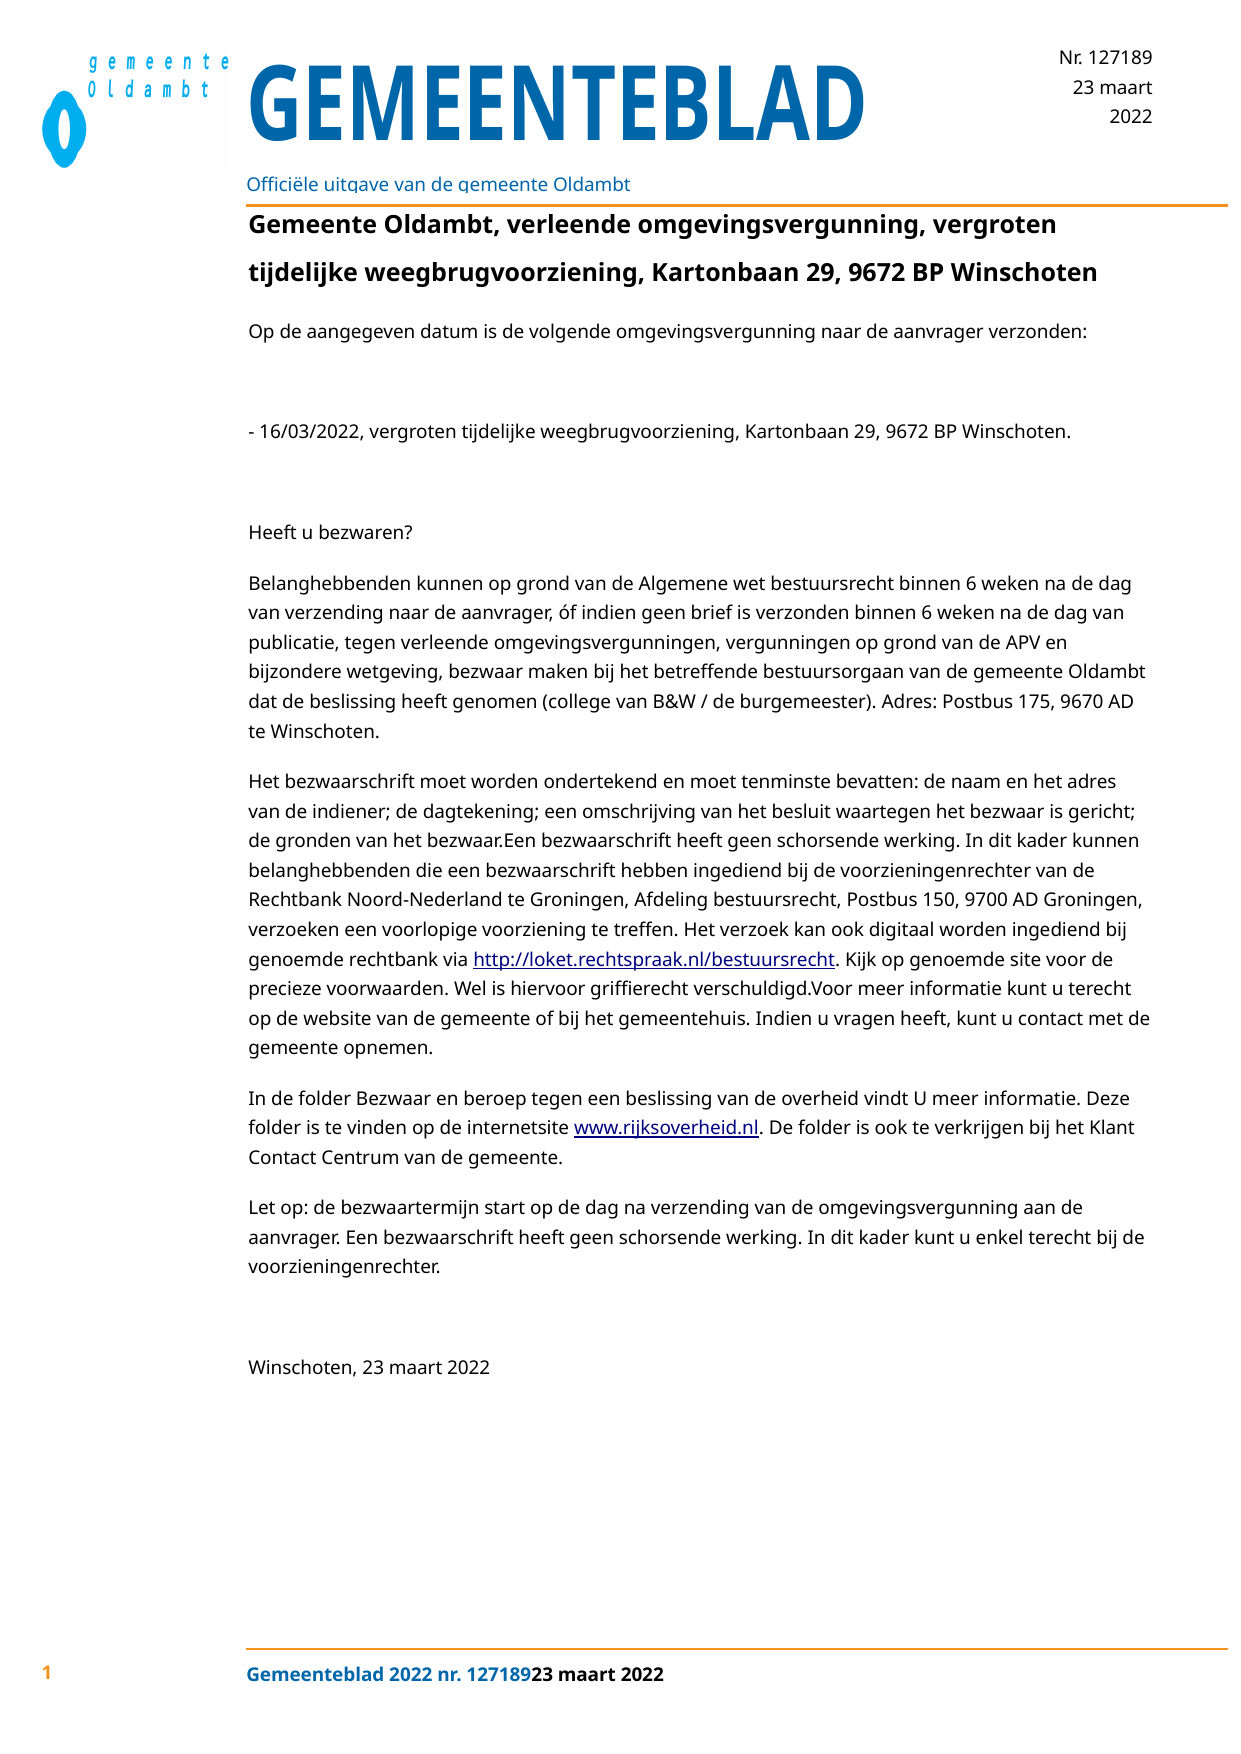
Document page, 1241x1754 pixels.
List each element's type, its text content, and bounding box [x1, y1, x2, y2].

text Let op: de bezwaartermijn start op de dag na verzending van de omgevingsvergunning aan de aanvrager. Een bezwaarschrift heeft geen schorsende werking. In dit kader kunt u enkel terecht bij de voorzieningenrechter. [248, 1194, 1152, 1279]
text Op de aangegeven datum is de volgende omgevingsvergunning naar de aanvrager verzonden: [248, 318, 1152, 344]
text Gemeente Oldambt, verleende omgevingsvergunning, vergroten tijdelijke weegbrugvoorziening, Kartonbaan 29, 9672 BP Winschoten [248, 207, 1152, 288]
text Heeft u bezwaren? [248, 519, 1152, 545]
text Het bezwaarschrift moet worden ondertekend en moet tenminste bevatten: de naam en het adres van de indiener; de dagtekening; een omschrijving van het besluit waartegen het bezwaar is gericht; de gronden van het bezwaar.Een bezwaarschrift heeft geen schorsende werking. In dit kader kunnen belanghebbenden die een bezwaarschrift hebben ingediend bij de voorzieningenrechter van de Rechtbank Noord-Nederland te Groningen, Afdeling bestuursrecht, Postbus 150, 9700 AD Groningen, verzoeken een voorlopige voorziening te treffen. Het verzoek kan ook digitaal worden ingediend bij genoemde rechtbank via http://loket.rechtspraak.nl/bestuursrecht. Kijk op genoemde site voor de precieze voorwaarden. Wel is hiervoor griffierecht verschuldigd.Voor meer informatie kunt u terecht op de website van de gemeente of bij het gemeentehuis. Indien u vragen heeft, kunt u contact met de gemeente opnemen. [248, 768, 1152, 1060]
text Winschoten, 23 maart 2022 [248, 1354, 1152, 1380]
text - 16/03/2022, vergroten tijdelijke weegbrugvoorziening, Kartonbaan 29, 9672 BP Winschoten. [248, 419, 1152, 444]
text In de folder Bezwaar en beroep tegen een beslissing van de overheid vindt U meer informatie. Deze folder is te vinden op de internetsite www.rijksoverheid.nl. De folder is ook te verkrijgen bij het Klant Contact Centrum van de gemeente. [248, 1085, 1152, 1170]
text Belanghebbenden kunnen op grond van de Algemene wet bestuursrecht binnen 6 weken na de dag van verzending naar de aanvrager, óf indien geen brief is verzonden binnen 6 weken na de dag van publicatie, tegen verleende omgevingsvergunningen, vergunningen op grond van de APV en bijzondere wetgeving, bezwaar maken bij het betreffende bestuursorgaan van de gemeente Oldambt dat de beslissing heeft genomen (college van B&W / de burgemeester). Adres: Postbus 175, 9670 AD te Winschoten. [248, 570, 1152, 744]
picture [41, 47, 231, 172]
